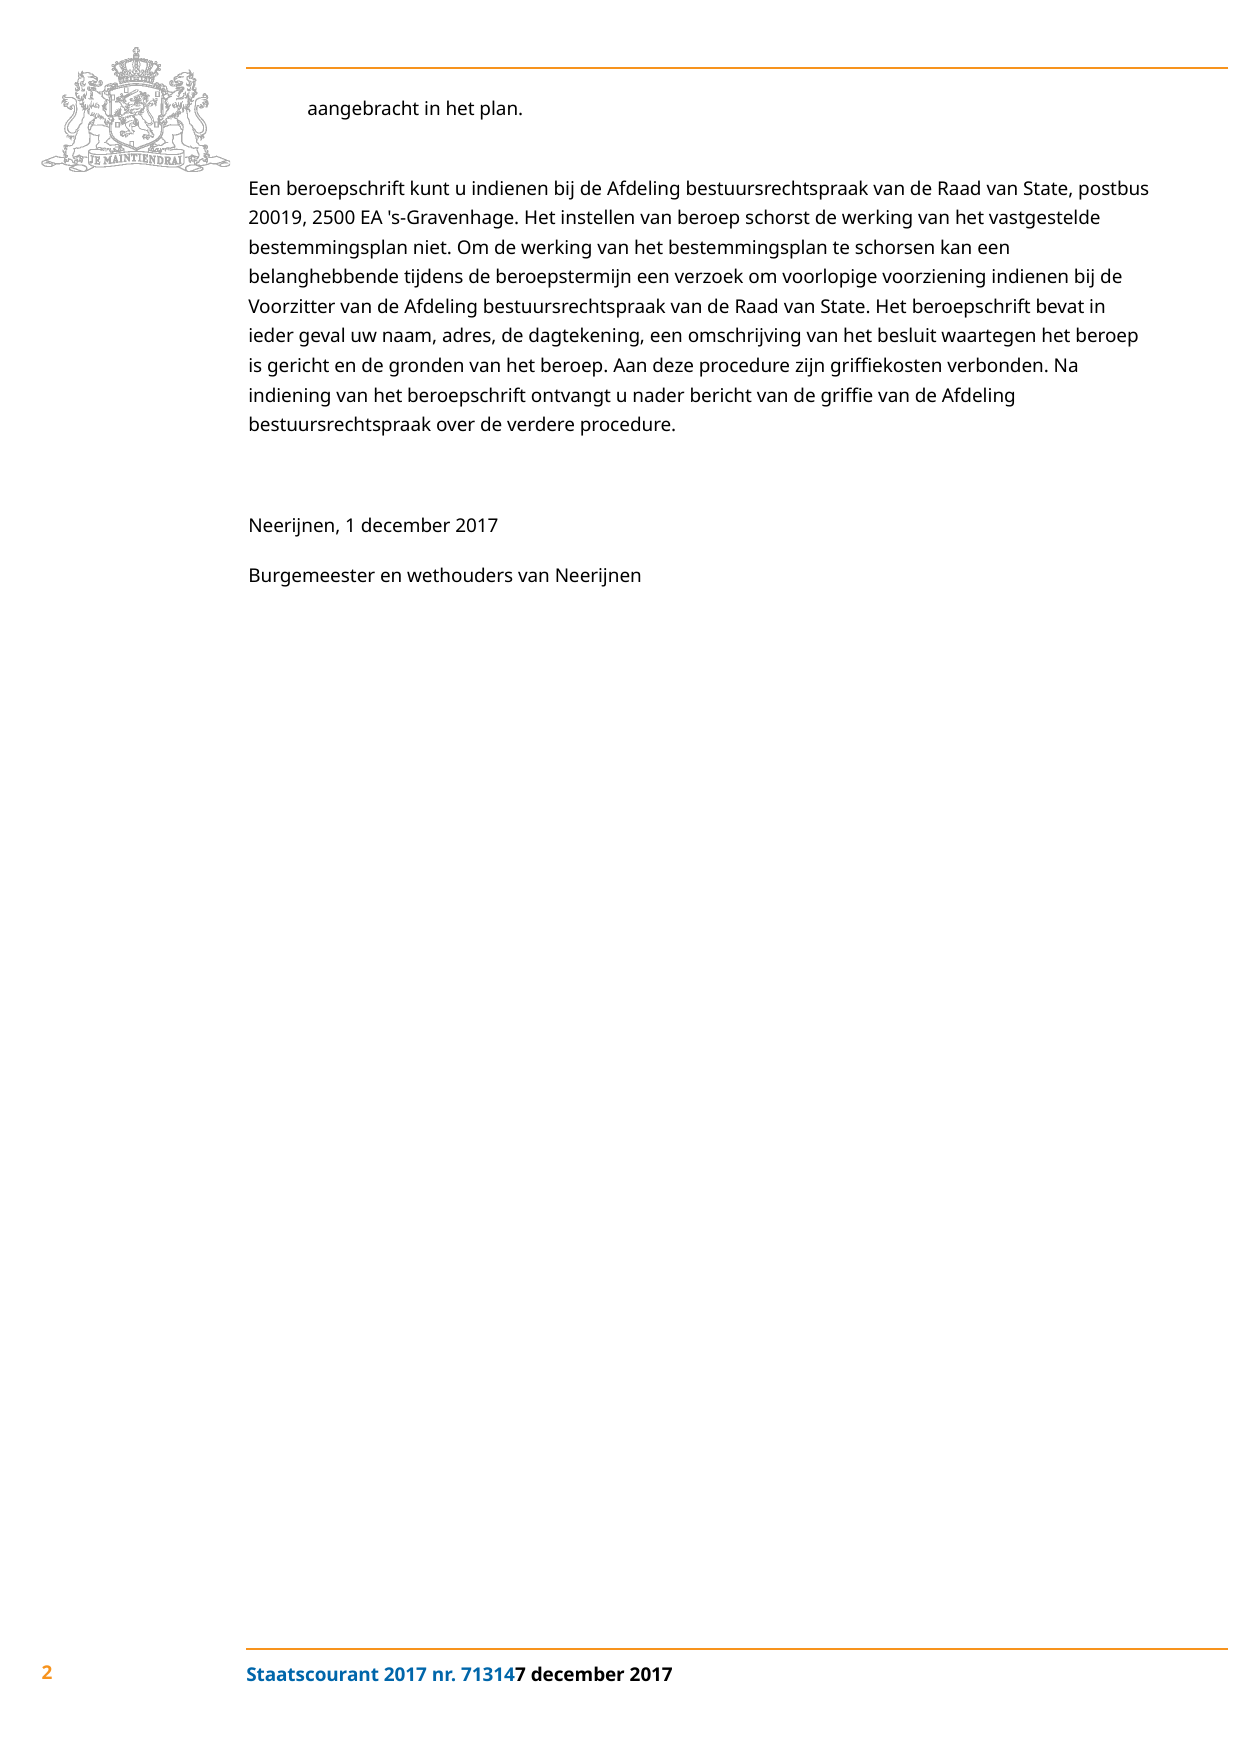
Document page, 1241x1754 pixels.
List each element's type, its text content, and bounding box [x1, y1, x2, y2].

text Neerijnen, 1 december 2017 [248, 512, 1152, 538]
text Een beroepschrift kunt u indienen bij de Afdeling bestuursrechtspraak van de Raad van State, postbus 20019, 2500 EA 's-Gravenhage. Het instellen van beroep schorst de werking van het vastgestelde bestemmingsplan niet. Om de werking van het bestemmingsplan te schorsen kan een belanghebbende tijdens de beroepstermijn een verzoek om voorlopige voorziening indienen bij de Voorzitter van de Afdeling bestuursrechtspraak van de Raad van State. Het beroepschrift bevat in ieder geval uw naam, adres, de dagtekening, een omschrijving van het besluit waartegen het beroep is gericht en de gronden van het beroep. Aan deze procedure zijn griffiekosten verbonden. Na indiening van het beroepschrift ontvangt u nader bericht van de griffie van de Afdeling bestuursrechtspraak over de verdere procedure. [248, 175, 1152, 437]
text Burgemeester en wethouders van Neerijnen [248, 563, 1152, 588]
picture [41, 47, 231, 172]
list aangebracht in het plan. [248, 95, 1152, 121]
